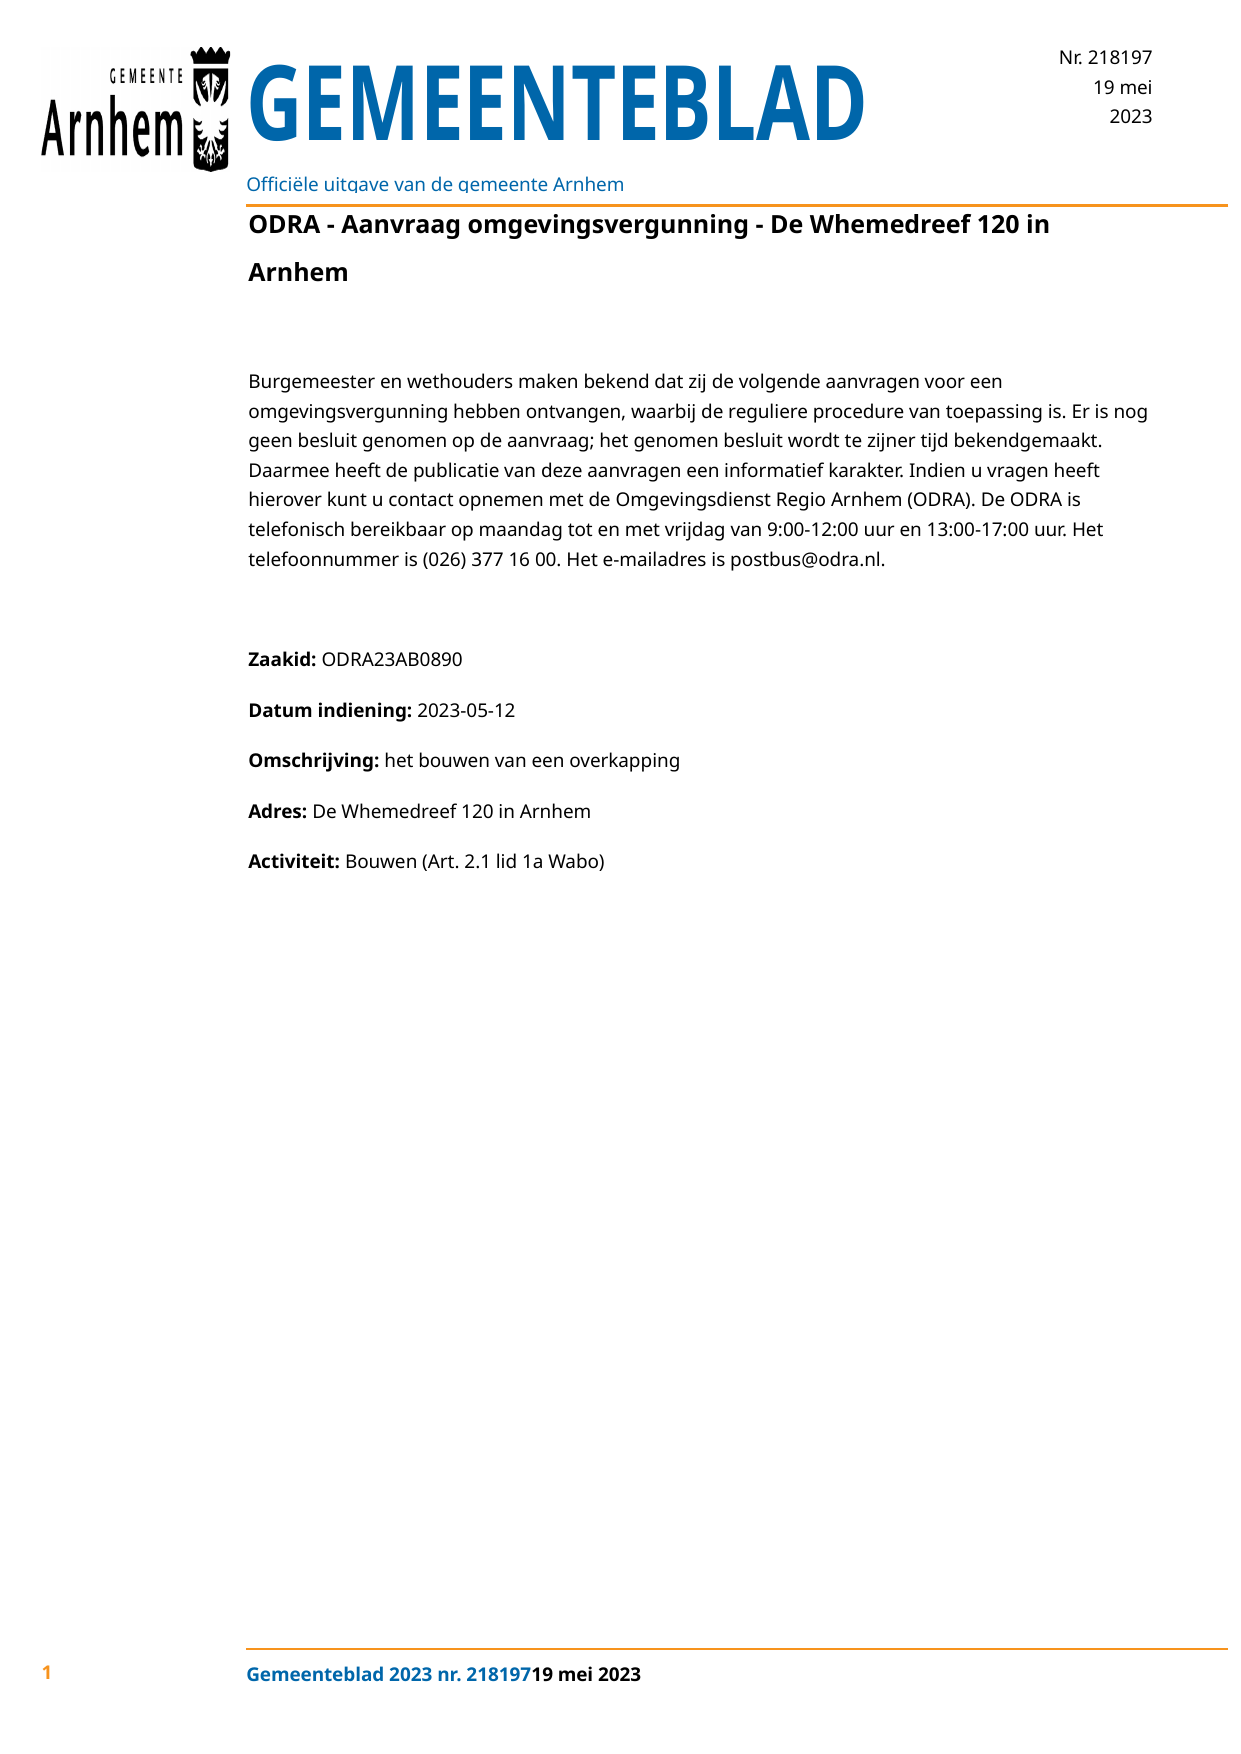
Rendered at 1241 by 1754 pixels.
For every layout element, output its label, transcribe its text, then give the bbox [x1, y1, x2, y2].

text ODRA - Aanvraag omgevingsvergunning - De Whemedreef 120 in Arnhem [248, 207, 1152, 288]
text Burgemeester en wethouders maken bekend dat zij de volgende aanvragen voor een omgevingsvergunning hebben ontvangen, waarbij de reguliere procedure van toepassing is. Er is nog geen besluit genomen op de aanvraag; het genomen besluit wordt te zijner tijd bekendgemaakt. Daarmee heeft de publicatie van deze aanvragen een informatief karakter. Indien u vragen heeft hierover kunt u contact opnemen met de Omgevingsdienst Regio Arnhem (ODRA). De ODRA is telefonisch bereikbaar op maandag tot en met vrijdag van 9:00-12:00 uur en 13:00-17:00 uur. Het telefoonnummer is (026) 377 16 00. Het e-mailadres is postbus@odra.nl. [248, 368, 1152, 572]
text Datum indiening: 2023-05-12 [248, 697, 1152, 723]
text Adres: De Whemedreef 120 in Arnhem [248, 798, 1152, 824]
text Omschrijving: het bouwen van een overkapping [248, 747, 1152, 773]
text Activiteit: Bouwen (Art. 2.1 lid 1a Wabo) [248, 848, 1152, 874]
text Zaakid: ODRA23AB0890 [248, 647, 1152, 672]
picture [41, 47, 231, 172]
